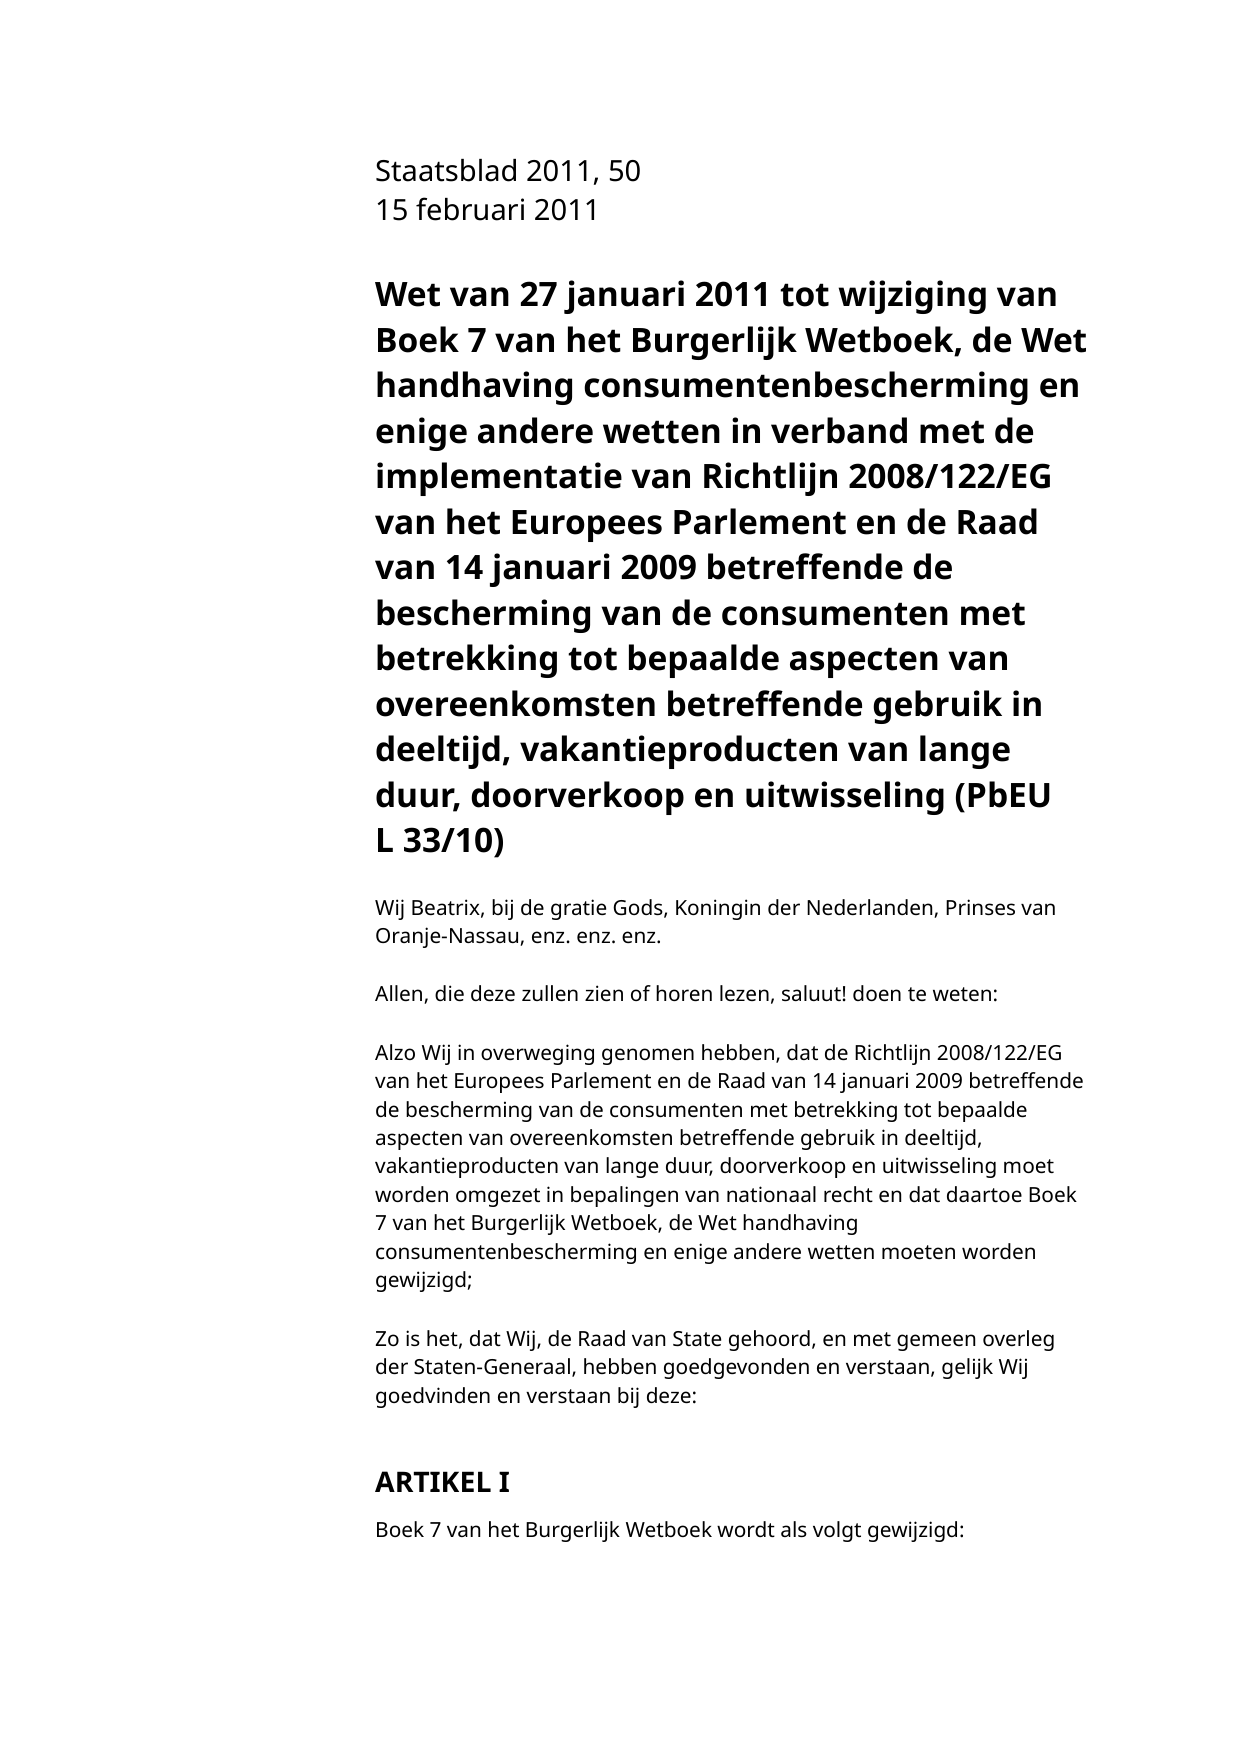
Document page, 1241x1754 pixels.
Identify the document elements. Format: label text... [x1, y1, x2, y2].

subtitle Wet van 27 januari 2011 tot wijziging van Boek 7 van het Burgerlijk Wetboek, de Wet handhaving consumentenbescherming en enige andere wetten in verband met de implementatie van Richtlijn 2008/122/EG van het Europees Parlement en de Raad van 14 januari 2009 betreffende de bescherming van de consumenten met betrekking tot bepaalde aspecten van overeenkomsten betreffende gebruik in deeltijd, vakantieproducten van lange duur, doorverkoop en uitwisseling (PbEU L 33/10) [375, 271, 1090, 863]
text 15 februari 2011 [375, 190, 1090, 229]
text Staatsblad 2011, 50 [375, 150, 1090, 190]
text Boek 7 van het Burgerlijk Wetboek wordt als volgt gewijzigd: [375, 1515, 1090, 1544]
text Zo is het, dat Wij, de Raad van State gehoord, en met gemeen overleg der Staten-Generaal, hebben goedgevonden en verstaan, gelijk Wij goedvinden en verstaan bij deze: [375, 1324, 1090, 1409]
text Wij Beatrix, bij de gratie Gods, Koningin der Nederlanden, Prinses van Oranje-Nassau, enz. enz. enz. [375, 893, 1090, 949]
subtitle ARTIKEL I [375, 1462, 1090, 1500]
text Allen, die deze zullen zien of horen lezen, saluut! doen te weten: [375, 979, 1090, 1008]
text Alzo Wij in overweging genomen hebben, dat de Richtlijn 2008/122/EG van het Europees Parlement en de Raad van 14 januari 2009 betreffende de bescherming van de consumenten met betrekking tot bepaalde aspecten van overeenkomsten betreffende gebruik in deeltijd, vakantieproducten van lange duur, doorverkoop en uitwisseling moet worden omgezet in bepalingen van nationaal recht en dat daartoe Boek 7 van het Burgerlijk Wetboek, de Wet handhaving consumentenbescherming en enige andere wetten moeten worden gewijzigd; [375, 1038, 1090, 1294]
